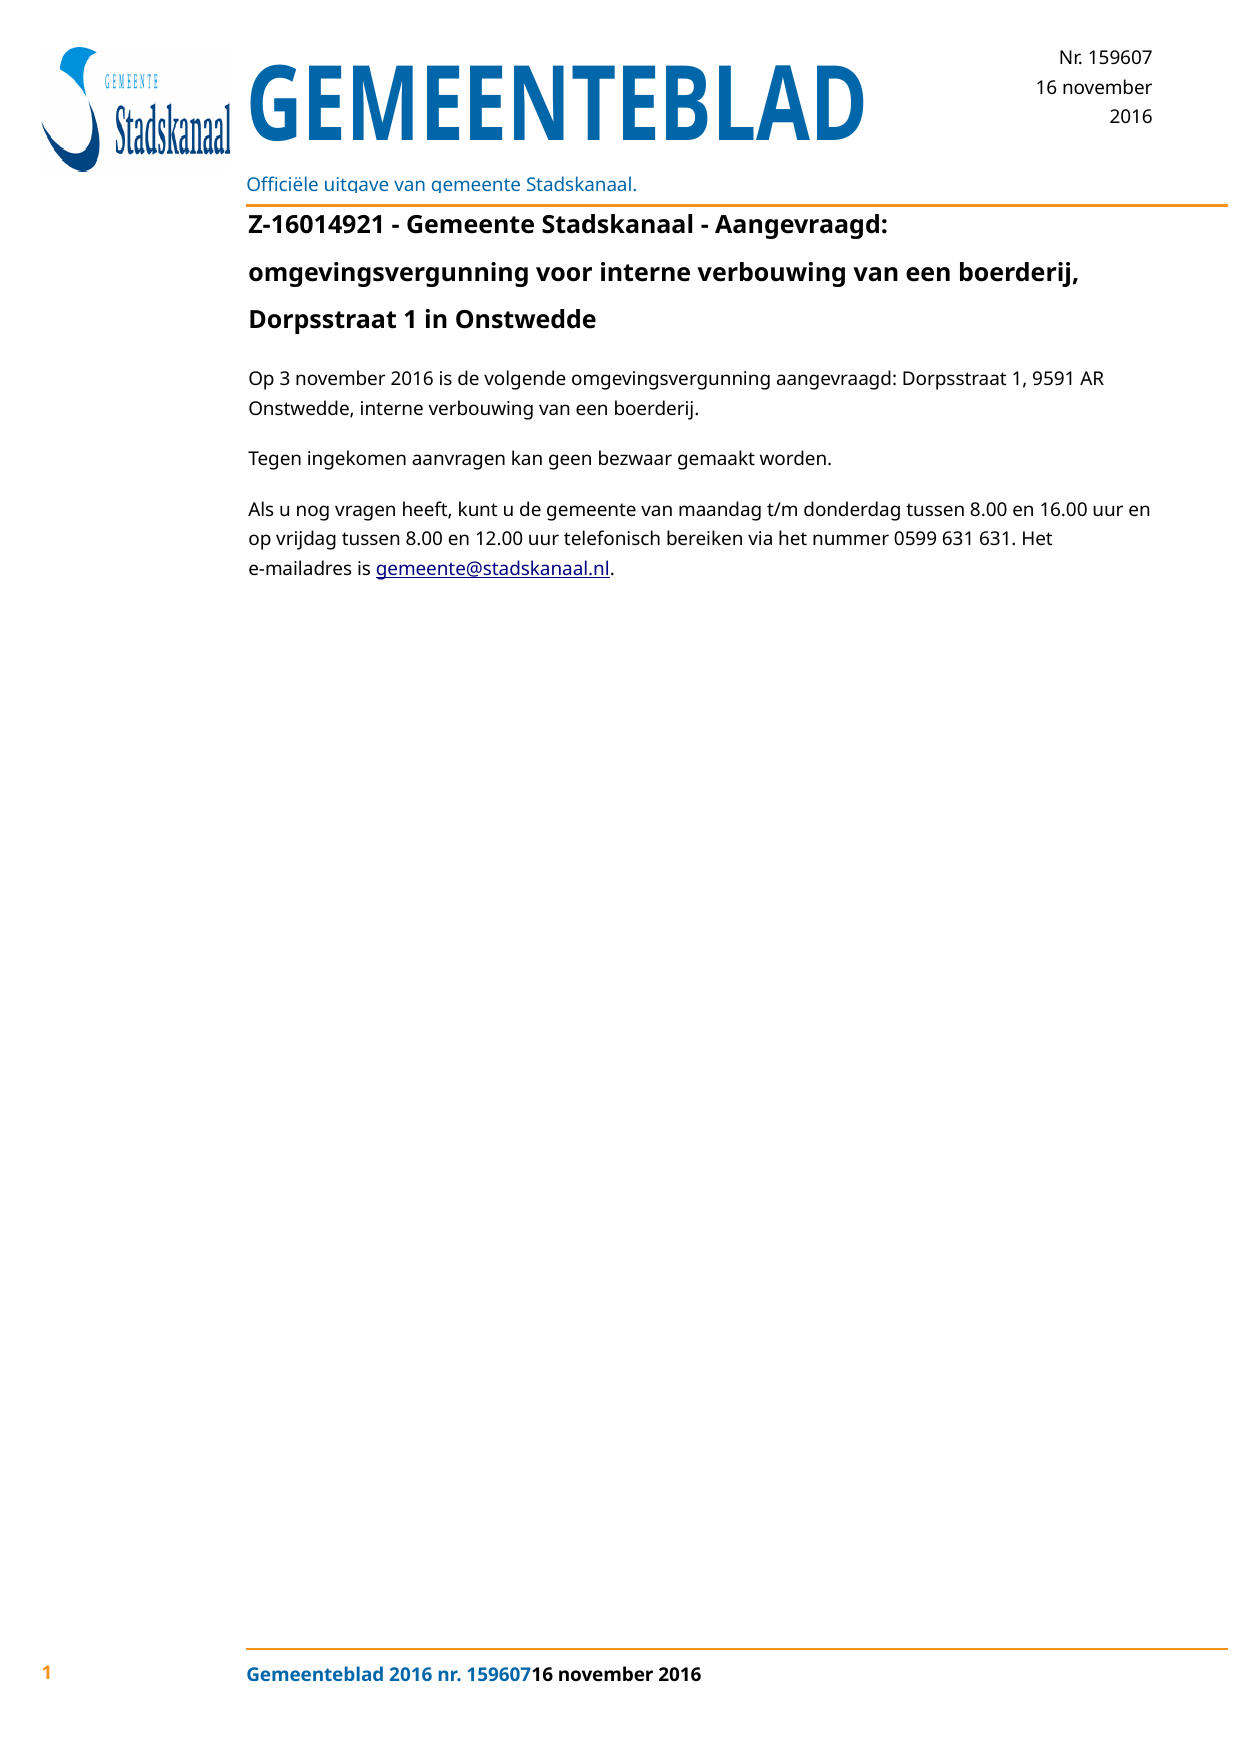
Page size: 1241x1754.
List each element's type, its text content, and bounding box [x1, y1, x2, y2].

text Op 3 november 2016 is de volgende omgevingsvergunning aangevraagd: Dorpsstraat 1, 9591 AR Onstwedde, interne verbouwing van een boerderij. [248, 366, 1152, 421]
picture [41, 47, 231, 172]
text Tegen ingekomen aanvragen kan geen bezwaar gemaakt worden. [248, 446, 1152, 471]
text Als u nog vragen heeft, kunt u de gemeente van maandag t/m donderdag tussen 8.00 en 16.00 uur en op vrijdag tussen 8.00 en 12.00 uur telefonisch bereiken via het nummer 0599 631 631. Het e‑mailadres is gemeente@stadskanaal.nl. [248, 496, 1152, 581]
text Z-16014921 - Gemeente Stadskanaal - Aangevraagd: omgevingsvergunning voor interne verbouwing van een boerderij, Dorpsstraat 1 in Onstwedde [248, 207, 1152, 336]
